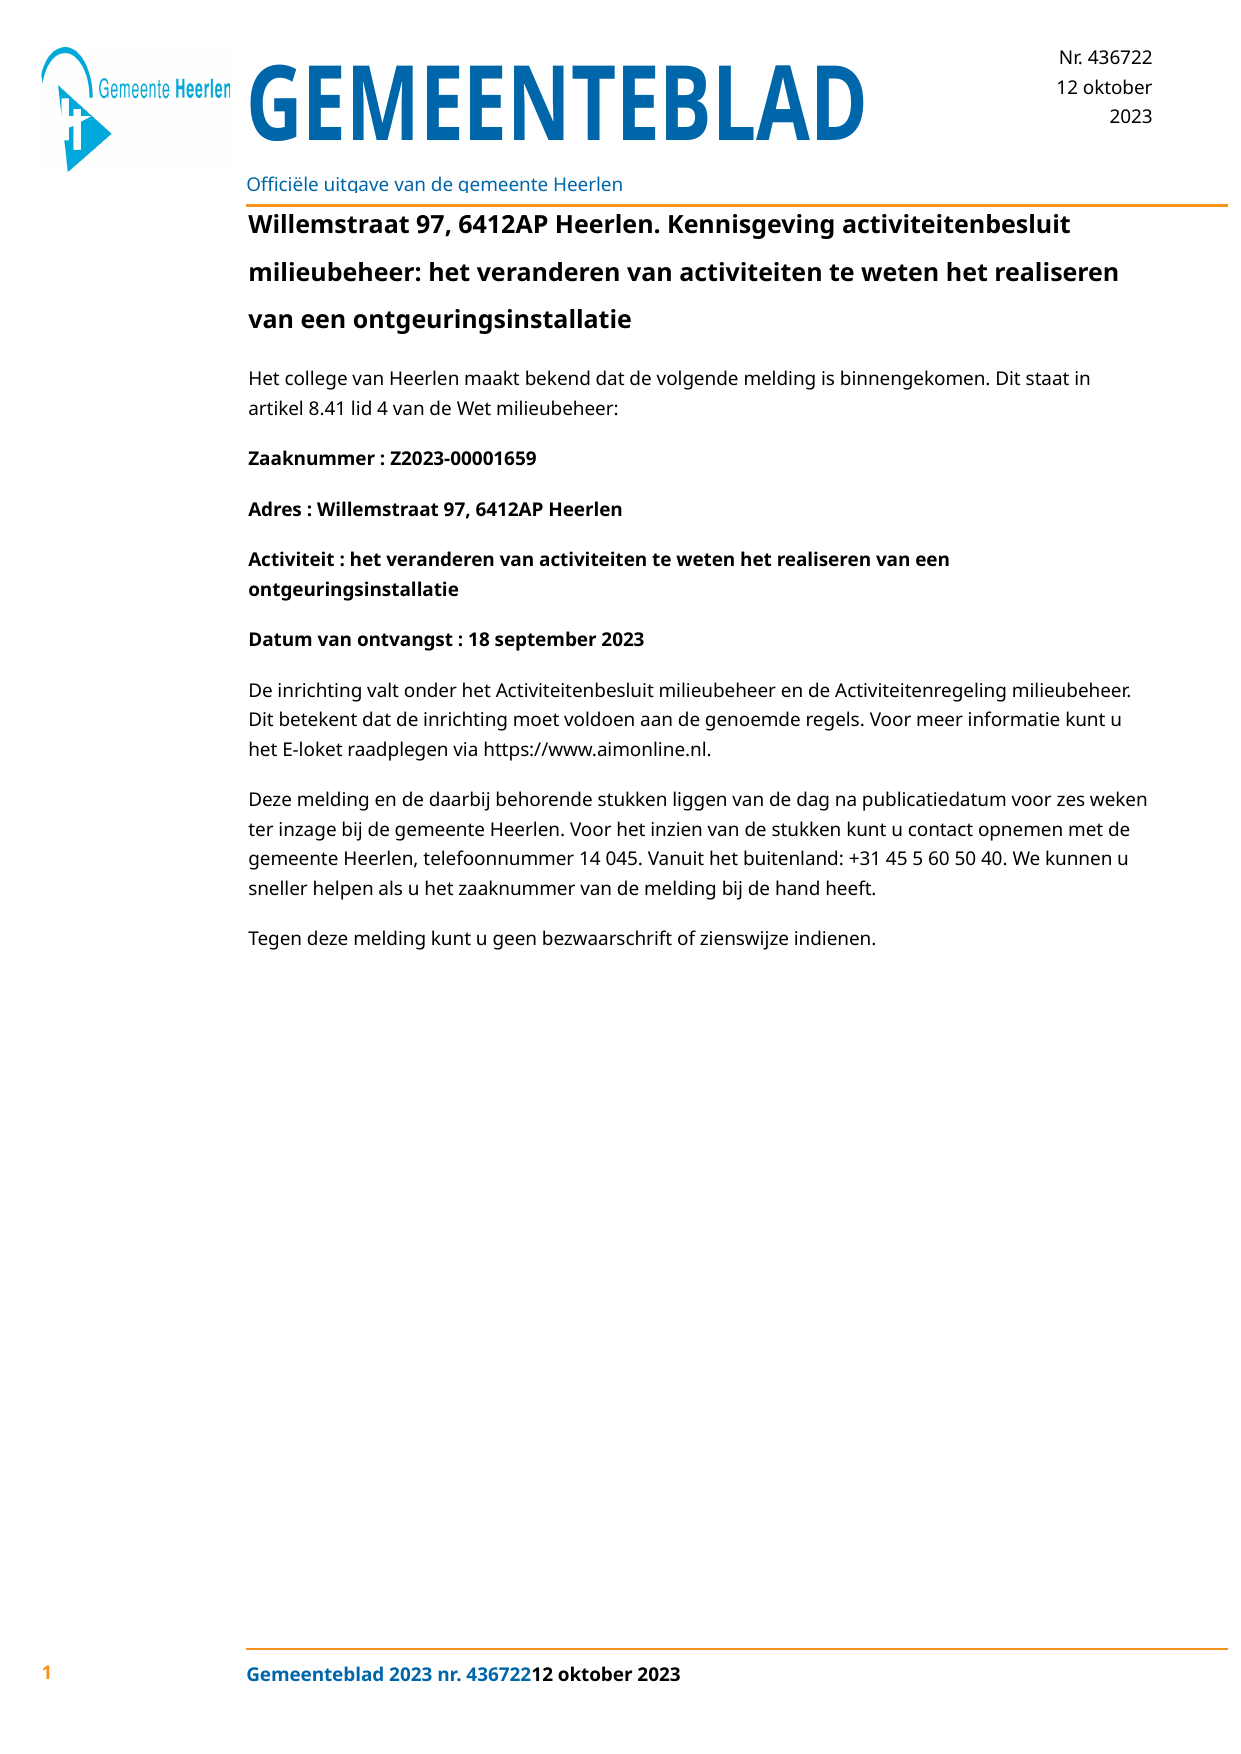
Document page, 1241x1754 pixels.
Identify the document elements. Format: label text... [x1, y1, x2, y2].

text Datum van ontvangst : 18 september 2023 [248, 626, 1152, 652]
picture [41, 47, 59, 70]
text Adres : Willemstraat 97, 6412AP Heerlen [248, 496, 1152, 522]
text Zaaknummer : Z2023-00001659 [248, 446, 1152, 471]
text Tegen deze melding kunt u geen bezwaarschrift of zienswijze indienen. [248, 926, 1152, 951]
text De inrichting valt onder het Activiteitenbesluit milieubeheer en de Activiteitenregeling milieubeheer. Dit betekent dat de inrichting moet voldoen aan de genoemde regels. Voor meer informatie kunt u het E-loket raadplegen via https://www.aimonline.nl. [248, 677, 1152, 762]
text Willemstraat 97, 6412AP Heerlen. Kennisgeving activiteitenbesluit milieubeheer: het veranderen van activiteiten te weten het realiseren van een ontgeuringsinstallatie [248, 207, 1152, 336]
text Activiteit : het veranderen van activiteiten te weten het realiseren van een ontgeuringsinstallatie [248, 546, 1152, 602]
picture [41, 47, 231, 172]
text Deze melding en de daarbij behorende stukken liggen van de dag na publicatiedatum voor zes weken ter inzage bij de gemeente Heerlen. Voor het inzien van de stukken kunt u contact opnemen met de gemeente Heerlen, telefoonnummer 14 045. Vanuit het buitenland: +31 45 5 60 50 40. We kunnen u sneller helpen als u het zaaknummer van de melding bij de hand heeft. [248, 786, 1152, 901]
text Het college van Heerlen maakt bekend dat de volgende melding is binnengekomen. Dit staat in artikel 8.41 lid 4 van de Wet milieubeheer: [248, 366, 1152, 421]
